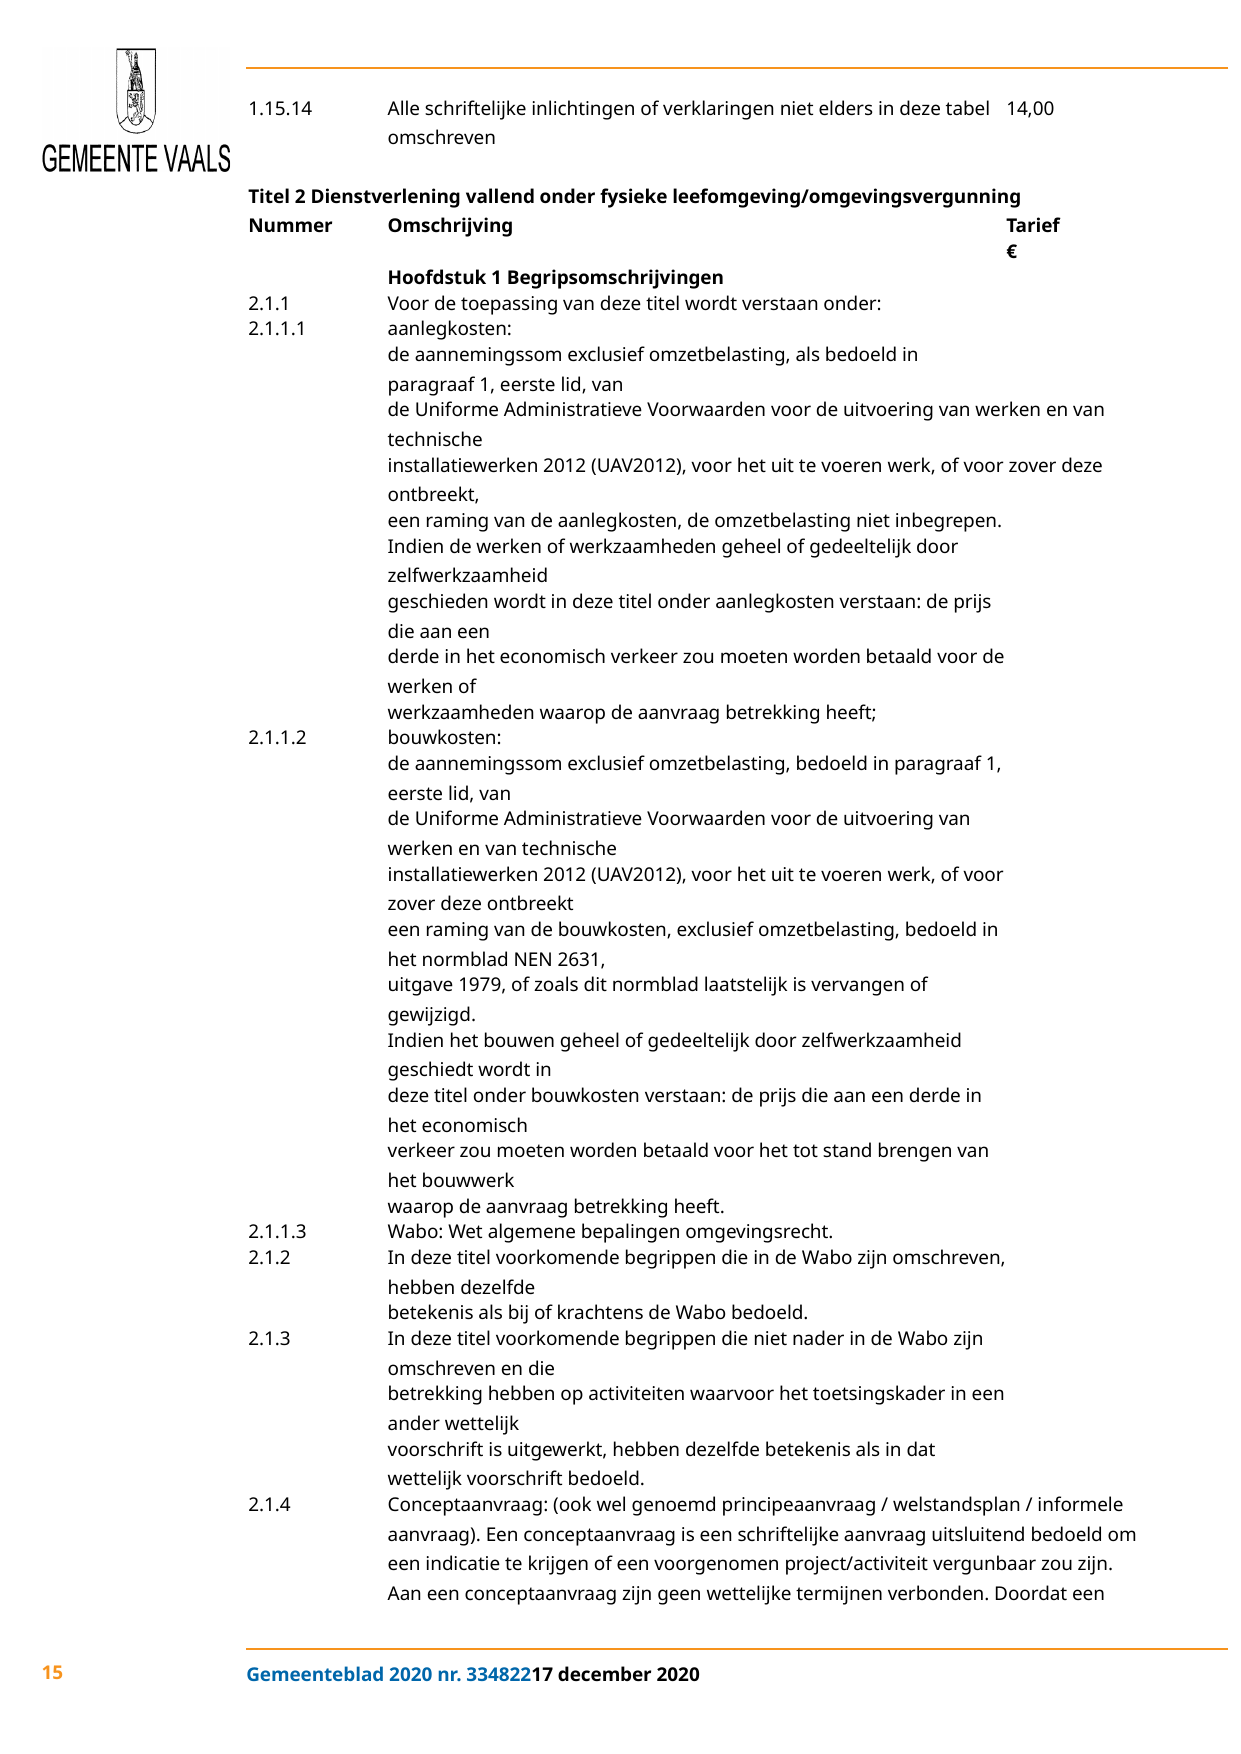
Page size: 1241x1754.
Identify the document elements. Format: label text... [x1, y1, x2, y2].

table_cell 2.1.1 [248, 290, 387, 316]
table_cell [248, 644, 387, 699]
table_cell 2.1.1.1 [248, 316, 387, 341]
table_cell de aannemingssom exclusief omzetbelasting, als bedoeld in paragraaf 1, eerste lid, van [388, 341, 1006, 397]
table_cell [1006, 1300, 1152, 1325]
table_cell [248, 1138, 387, 1193]
table_cell 2.1.1.3 [248, 1219, 387, 1244]
table_cell [1006, 1381, 1152, 1436]
table_cell een raming van de bouwkosten, exclusief omzetbelasting, bedoeld in het normblad NEN 2631, [388, 916, 1006, 972]
table_cell [248, 699, 387, 724]
table_cell [1006, 588, 1152, 643]
table_cell derde in het economisch verkeer zou moeten worden betaald voor de werken of [388, 644, 1006, 699]
table_cell [1006, 699, 1152, 724]
table_cell [1006, 1436, 1152, 1491]
table_cell de Uniforme Administratieve Voorwaarden voor de uitvoering van werken en van technische [388, 397, 1152, 452]
table_cell betrekking hebben op activiteiten waarvoor het toetsingskader in een ander wettelijk [388, 1381, 1006, 1436]
table_cell [248, 341, 387, 397]
table_cell [1006, 1138, 1152, 1193]
table_cell [1006, 1219, 1152, 1244]
table_cell [248, 1381, 387, 1436]
table_cell [248, 916, 387, 972]
table_cell [248, 507, 387, 533]
table_cell [388, 238, 1006, 264]
table_cell [248, 397, 387, 452]
table_cell Hoofdstuk 1 Begripsomschrijvingen [388, 264, 1006, 290]
table_cell 14,00 [1006, 95, 1152, 150]
table_cell In deze titel voorkomende begrippen die in de Wabo zijn omschreven, hebben dezelfde [388, 1244, 1006, 1299]
table_cell [248, 533, 387, 588]
table_cell [1006, 264, 1152, 290]
table_cell Voor de toepassing van deze titel wordt verstaan onder: [388, 290, 1006, 316]
table_cell [248, 750, 387, 806]
table_cell [1006, 1325, 1152, 1381]
table_cell [248, 238, 387, 264]
table_cell [1006, 916, 1152, 972]
table_cell [1006, 1244, 1152, 1299]
table_cell [248, 861, 387, 916]
table_cell [248, 452, 387, 507]
table_cell bouwkosten: [388, 725, 1006, 750]
table_cell 2.1.4 [248, 1491, 387, 1606]
table_cell verkeer zou moeten worden betaald voor het tot stand brengen van het bouwwerk [388, 1138, 1006, 1193]
table_cell de Uniforme Administratieve Voorwaarden voor de uitvoering van werken en van technische [388, 806, 1006, 861]
table_cell [248, 806, 387, 861]
table_cell [1006, 1193, 1152, 1218]
table_cell [1006, 1027, 1152, 1082]
table_cell [248, 1193, 387, 1218]
table_cell uitgave 1979, of zoals dit normblad laatstelijk is vervangen of gewijzigd. [388, 972, 1006, 1027]
table_cell Alle schriftelijke inlichtingen of verklaringen niet elders in deze tabel omschreven [388, 95, 1006, 150]
table_cell [248, 972, 387, 1027]
table_cell [248, 264, 387, 290]
table_header Nummer [248, 213, 387, 238]
table_cell [1006, 972, 1152, 1027]
table_cell [1006, 725, 1152, 750]
table_cell een raming van de aanlegkosten, de omzetbelasting niet inbegrepen. [388, 507, 1006, 533]
table_cell [1006, 341, 1152, 397]
table_cell [1006, 644, 1152, 699]
table_cell [1006, 1082, 1152, 1137]
table_cell Wabo: Wet algemene bepalingen omgevingsrecht. [388, 1219, 1006, 1244]
table_cell 1.15.14 [248, 95, 387, 150]
table_cell de aannemingssom exclusief omzetbelasting, bedoeld in paragraaf 1, eerste lid, van [388, 750, 1006, 806]
table_cell voorschrift is uitgewerkt, hebben dezelfde betekenis als in dat wettelijk voorschrift bedoeld. [388, 1436, 1006, 1491]
table_cell [1006, 806, 1152, 861]
table_cell 2.1.1.2 [248, 725, 387, 750]
table_cell [1006, 533, 1152, 588]
table_cell installatiewerken 2012 (UAV2012), voor het uit te voeren werk, of voor zover deze ontbreekt [388, 861, 1006, 916]
table_cell 2.1.3 [248, 1325, 387, 1381]
table_cell aanlegkosten: [388, 316, 1006, 341]
table_cell [1006, 290, 1152, 316]
table_cell In deze titel voorkomende begrippen die niet nader in de Wabo zijn omschreven en die [388, 1325, 1006, 1381]
table_cell waarop de aanvraag betrekking heeft. [388, 1193, 1006, 1218]
table_cell installatiewerken 2012 (UAV2012), voor het uit te voeren werk, of voor zover deze ontbreekt, [388, 452, 1152, 507]
table_cell Conceptaanvraag: (ook wel genoemd principeaanvraag / welstandsplan / informele aanvraag). Een conceptaanvraag is een schriftelijke aanvraag uitsluitend bedoeld om een indicatie te krijgen of een voorgenomen project/activiteit vergunbaar zou zijn. Aan een conceptaanvraag zijn geen wettelijke termijnen verbonden. Doordat een [388, 1491, 1152, 1606]
table_header Omschrijving [388, 213, 1006, 238]
picture [41, 47, 231, 172]
table_cell Indien het bouwen geheel of gedeeltelijk door zelfwerkzaamheid geschiedt wordt in [388, 1027, 1006, 1082]
table_header Tarief [1006, 213, 1152, 238]
table_cell [1006, 861, 1152, 916]
table_cell € [1006, 238, 1152, 264]
table_cell werkzaamheden waarop de aanvraag betrekking heeft; [388, 699, 1006, 724]
table_cell betekenis als bij of krachtens de Wabo bedoeld. [388, 1300, 1006, 1325]
table_cell [1006, 507, 1152, 533]
table_cell [248, 1082, 387, 1137]
table_cell [248, 1027, 387, 1082]
table_cell deze titel onder bouwkosten verstaan: de prijs die aan een derde in het economisch [388, 1082, 1006, 1137]
table_cell [1006, 316, 1152, 341]
table_cell 2.1.2 [248, 1244, 387, 1299]
table_cell geschieden wordt in deze titel onder aanlegkosten verstaan: de prijs die aan een [388, 588, 1006, 643]
table_cell [1006, 750, 1152, 806]
table_cell Indien de werken of werkzaamheden geheel of gedeeltelijk door zelfwerkzaamheid [388, 533, 1006, 588]
table_cell [248, 1300, 387, 1325]
table_cell [248, 588, 387, 643]
text Titel 2 Dienstverlening vallend onder fysieke leefomgeving/omgevingsvergunning [248, 183, 1152, 209]
table_cell [248, 1436, 387, 1491]
